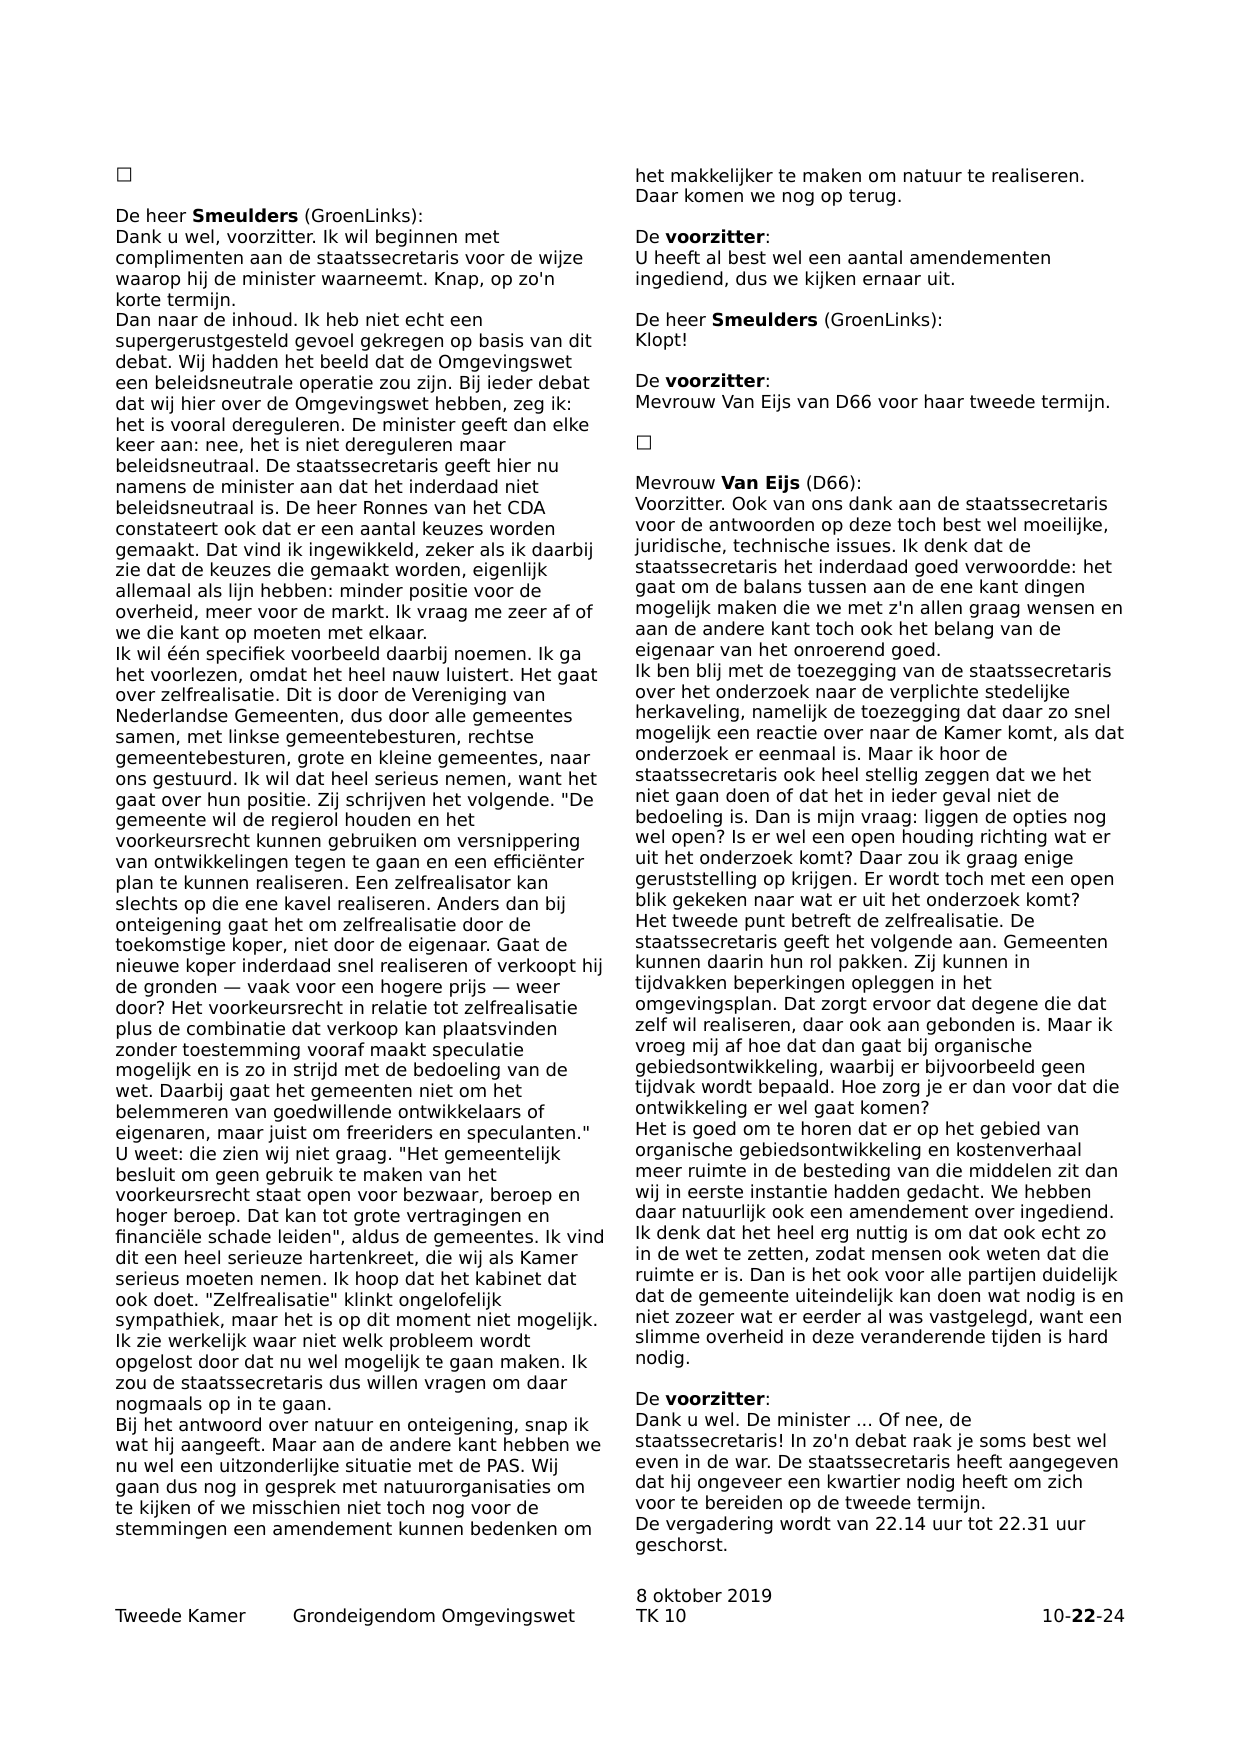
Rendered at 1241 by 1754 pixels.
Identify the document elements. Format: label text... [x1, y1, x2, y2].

text De heer Smeulders (GroenLinks): [115, 206, 605, 227]
text U heeft al best wel een aantal amendementen ingediend, dus we kijken ernaar uit. [635, 248, 1125, 289]
text Dan naar de inhoud. Ik heb niet echt een supergerustgesteld gevoel gekregen op basis van dit debat. Wij hadden het beeld dat de Omgevingswet een beleidsneutrale operatie zou zijn. Bij ieder debat dat wij hier over de Omgevingswet hebben, zeg ik: het is vooral dereguleren. De minister geeft dan elke keer aan: nee, het is niet dereguleren maar beleidsneutraal. De staatssecretaris geeft hier nu namens de minister aan dat het inderdaad niet beleidsneutraal is. De heer Ronnes van het CDA constateert ook dat er een aantal keuzes worden gemaakt. Dat vind ik ingewikkeld, zeker als ik daarbij zie dat de keuzes die gemaakt worden, eigenlijk allemaal als lijn hebben: minder positie voor de overheid, meer voor de markt. Ik vraag me zeer af of we die kant op moeten met elkaar. [115, 310, 605, 643]
text Het tweede punt betreft de zelfrealisatie. De staatssecretaris geeft het volgende aan. Gemeenten kunnen daarin hun rol pakken. Zij kunnen in tijdvakken beperkingen opleggen in het omgevingsplan. Dat zorgt ervoor dat degene die dat zelf wil realiseren, daar ook aan gebonden is. Maar ik vroeg mij af hoe dat dan gaat bij organische gebiedsontwikkeling, waarbij er bijvoorbeeld geen tijdvak wordt bepaald. Hoe zorg je er dan voor dat die ontwikkeling er wel gaat komen? [635, 911, 1125, 1119]
text Dank u wel. De minister ... Of nee, de staatssecretaris! In zo'n debat raak je soms best wel even in de war. De staatssecretaris heeft aangegeven dat hij ongeveer een kwartier nodig heeft om zich voor te bereiden op de tweede termijn. [635, 1410, 1125, 1514]
text Mevrouw Van Eijs (D66): [635, 473, 1125, 494]
text Het is goed om te horen dat er op het gebied van organische gebiedsontwikkeling en kostenverhaal meer ruimte in de besteding van die middelen zit dan wij in eerste instantie hadden gedacht. We hebben daar natuurlijk ook een amendement over ingediend. Ik denk dat het heel erg nuttig is om dat ook echt zo in de wet te zetten, zodat mensen ook weten dat die ruimte er is. Dan is het ook voor alle partijen duidelijk dat de gemeente uiteindelijk kan doen wat nodig is en niet zozeer wat er eerder al was vastgelegd, want een slimme overheid in deze veranderende tijden is hard nodig. [635, 1119, 1125, 1369]
text Bij het antwoord over natuur en onteigening, snap ik wat hij aangeeft. Maar aan de andere kant hebben we nu wel een uitzonderlijke situatie met de PAS. Wij gaan dus nog in gesprek met natuurorganisaties om te kijken of we misschien niet toch nog voor de stemmingen een amendement kunnen bedenken om [115, 1414, 605, 1539]
text De vergadering wordt van 22.14 uur tot 22.31 uur geschorst. [635, 1514, 1125, 1556]
text ⬜ [635, 432, 1125, 453]
text Ik ben blij met de toezegging van de staatssecretaris over het onderzoek naar de verplichte stedelijke herkaveling, namelijk de toezegging dat daar zo snel mogelijk een reactie over naar de Kamer komt, als dat onderzoek er eenmaal is. Maar ik hoor de staatssecretaris ook heel stellig zeggen dat we het niet gaan doen of dat het in ieder geval niet de bedoeling is. Dan is mijn vraag: liggen de opties nog wel open? Is er wel een open houding richting wat er uit het onderzoek komt? Daar zou ik graag enige geruststelling op krijgen. Er wordt toch met een open blik gekeken naar wat er uit het onderzoek komt? [635, 661, 1125, 911]
text Voorzitter. Ook van ons dank aan de staatssecretaris voor de antwoorden op deze toch best wel moeilijke, juridische, technische issues. Ik denk dat de staatssecretaris het inderdaad goed verwoordde: het gaat om de balans tussen aan de ene kant dingen mogelijk maken die we met z'n allen graag wensen en aan de andere kant toch ook het belang van de eigenaar van het onroerend goed. [635, 494, 1125, 661]
text Klopt! [635, 330, 1125, 351]
text De voorzitter: [635, 1389, 1125, 1410]
text ⬜ [115, 165, 605, 186]
text De voorzitter: [635, 371, 1125, 392]
text het makkelijker te maken om natuur te realiseren. Daar komen we nog op terug. [635, 165, 1125, 207]
text Mevrouw Van Eijs van D66 voor haar tweede termijn. [635, 392, 1125, 412]
text Dank u wel, voorzitter. Ik wil beginnen met complimenten aan de staatssecretaris voor de wijze waarop hij de minister waarneemt. Knap, op zo'n korte termijn. [115, 227, 605, 310]
text De heer Smeulders (GroenLinks): [635, 309, 1125, 330]
text De voorzitter: [635, 227, 1125, 248]
text Ik wil één specifiek voorbeeld daarbij noemen. Ik ga het voorlezen, omdat het heel nauw luistert. Het gaat over zelfrealisatie. Dit is door de Vereniging van Nederlandse Gemeenten, dus door alle gemeentes samen, met linkse gemeentebesturen, rechtse gemeentebesturen, grote en kleine gemeentes, naar ons gestuurd. Ik wil dat heel serieus nemen, want het gaat over hun positie. Zij schrijven het volgende. "De gemeente wil de regierol houden en het voorkeursrecht kunnen gebruiken om versnippering van ontwikkelingen tegen te gaan en een efficiënter plan te kunnen realiseren. Een zelfrealisator kan slechts op die ene kavel realiseren. Anders dan bij onteigening gaat het om zelfrealisatie door de toekomstige koper, niet door de eigenaar. Gaat de nieuwe koper inderdaad snel realiseren of verkoopt hij de gronden — vaak voor een hogere prijs — weer door? Het voorkeursrecht in relatie tot zelfrealisatie plus de combinatie dat verkoop kan plaatsvinden zonder toestemming vooraf maakt speculatie mogelijk en is zo in strijd met de bedoeling van de wet. Daarbij gaat het gemeenten niet om het belemmeren van goedwillende ontwikkelaars of eigenaren, maar juist om freeriders en speculanten." U weet: die zien wij niet graag. "Het gemeentelijk besluit om geen gebruik te maken van het voorkeursrecht staat open voor bezwaar, beroep en hoger beroep. Dat kan tot grote vertragingen en financiële schade leiden", aldus de gemeentes. Ik vind dit een heel serieuze hartenkreet, die wij als Kamer serieus moeten nemen. Ik hoop dat het kabinet dat ook doet. "Zelfrealisatie" klinkt ongelofelijk sympathiek, maar het is op dit moment niet mogelijk. Ik zie werkelijk waar niet welk probleem wordt opgelost door dat nu wel mogelijk te gaan maken. Ik zou de staatssecretaris dus willen vragen om daar nogmaals op in te gaan. [115, 643, 605, 1414]
